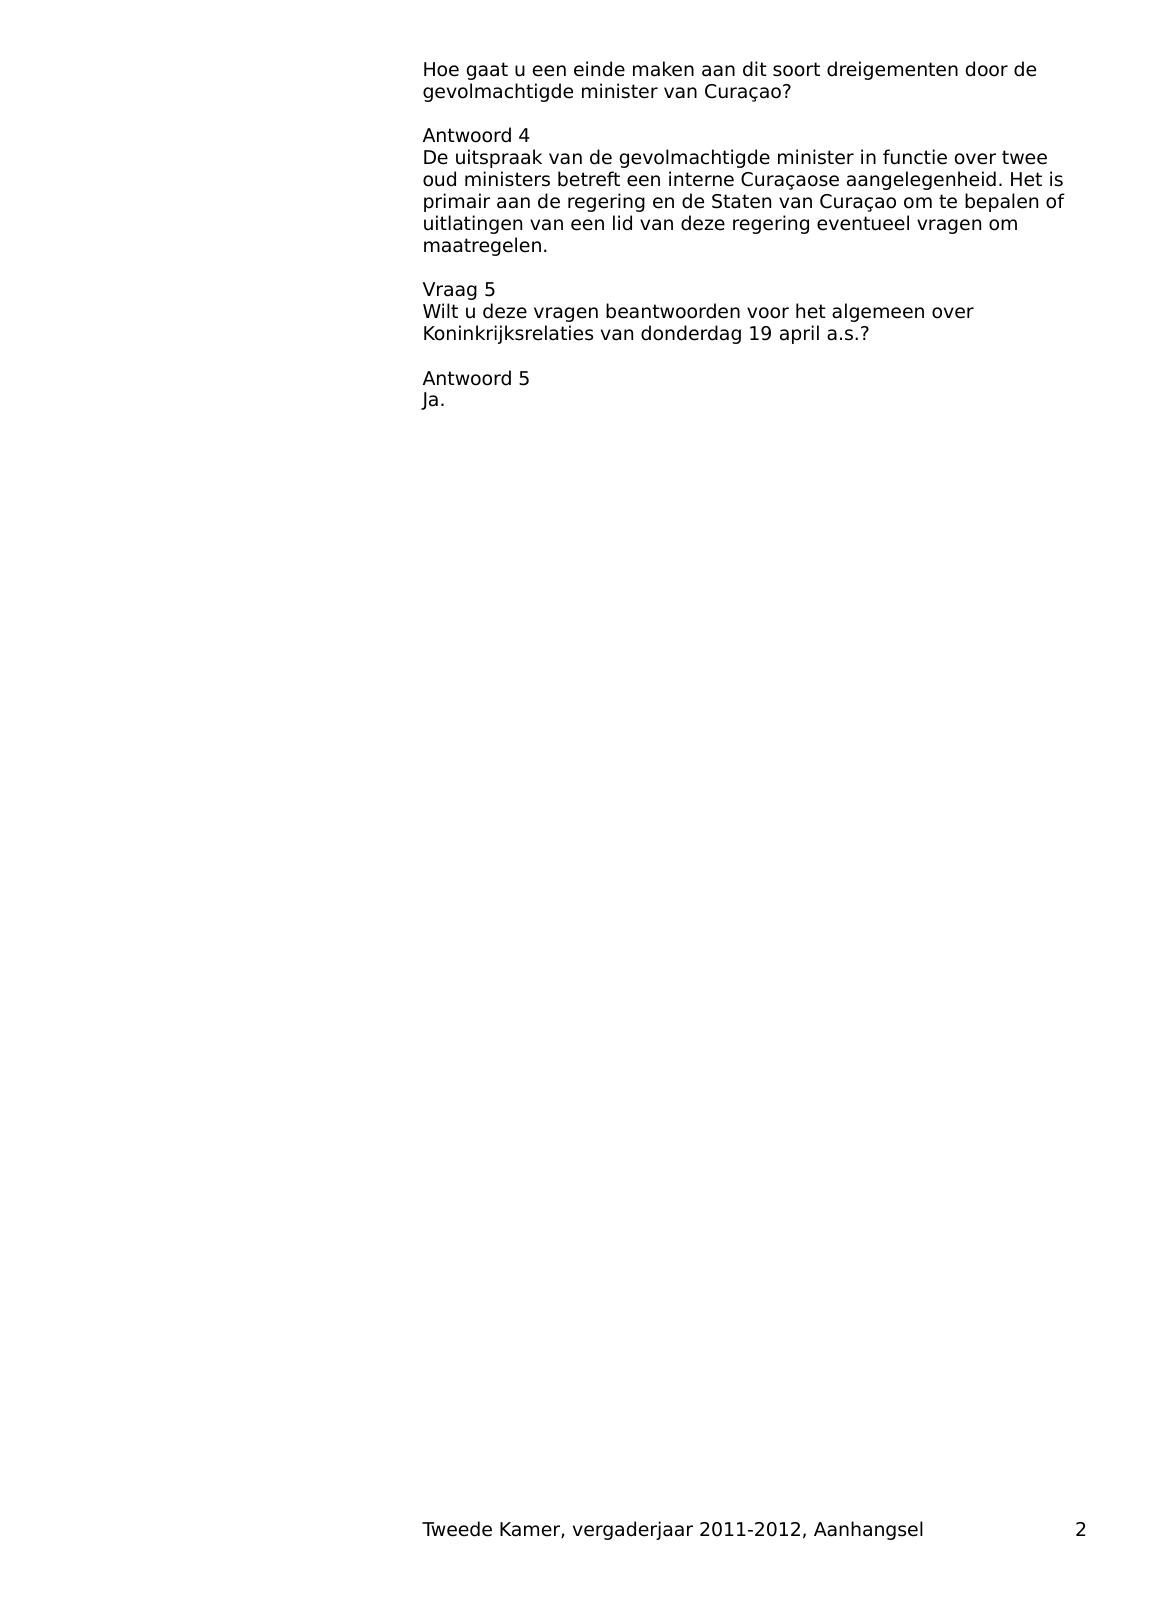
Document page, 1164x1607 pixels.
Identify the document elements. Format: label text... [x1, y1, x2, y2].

text Ja. [422, 389, 1087, 411]
text Vraag 5 [422, 279, 1087, 301]
text Antwoord 5 [422, 367, 1087, 389]
text Hoe gaat u een einde maken aan dit soort dreigementen door de gevolmachtigde minister van Curaçao? [422, 59, 1087, 103]
text Wilt u deze vragen beantwoorden voor het algemeen over Koninkrijksrelaties van donderdag 19 april a.s.? [422, 301, 1087, 345]
text Antwoord 4 [422, 125, 1087, 147]
text De uitspraak van de gevolmachtigde minister in functie over twee oud ministers betreft een interne Curaçaose aangelegenheid. Het is primair aan de regering en de Staten van Curaçao om te bepalen of uitlatingen van een lid van deze regering eventueel vragen om maatregelen. [422, 147, 1087, 257]
